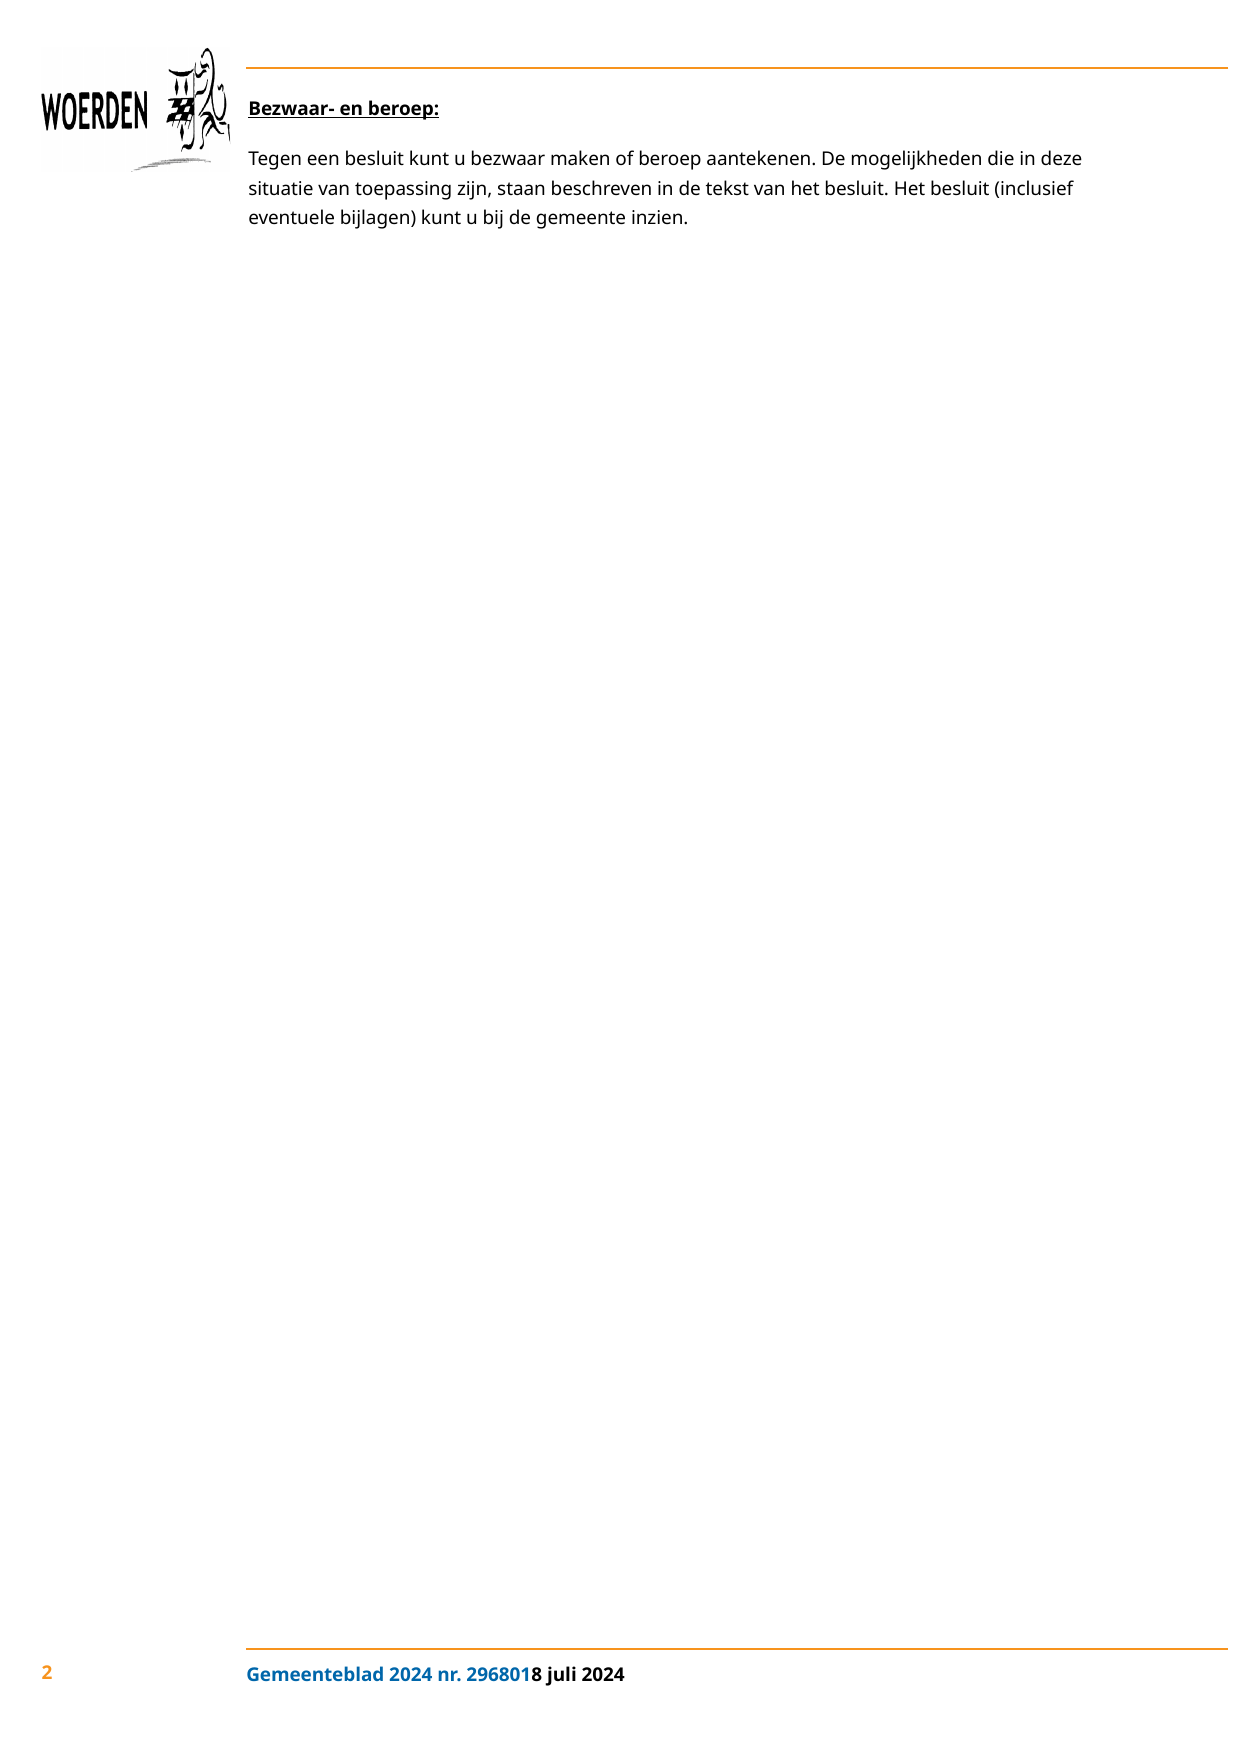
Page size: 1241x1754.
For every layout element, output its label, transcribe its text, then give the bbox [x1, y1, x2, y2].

text Tegen een besluit kunt u bezwaar maken of beroep aantekenen. De mogelijkheden die in deze situatie van toepassing zijn, staan beschreven in de tekst van het besluit. Het besluit (inclusief eventuele bijlagen) kunt u bij de gemeente inzien. [248, 145, 1152, 230]
picture [41, 47, 231, 172]
text Bezwaar- en beroep: [248, 95, 1152, 121]
